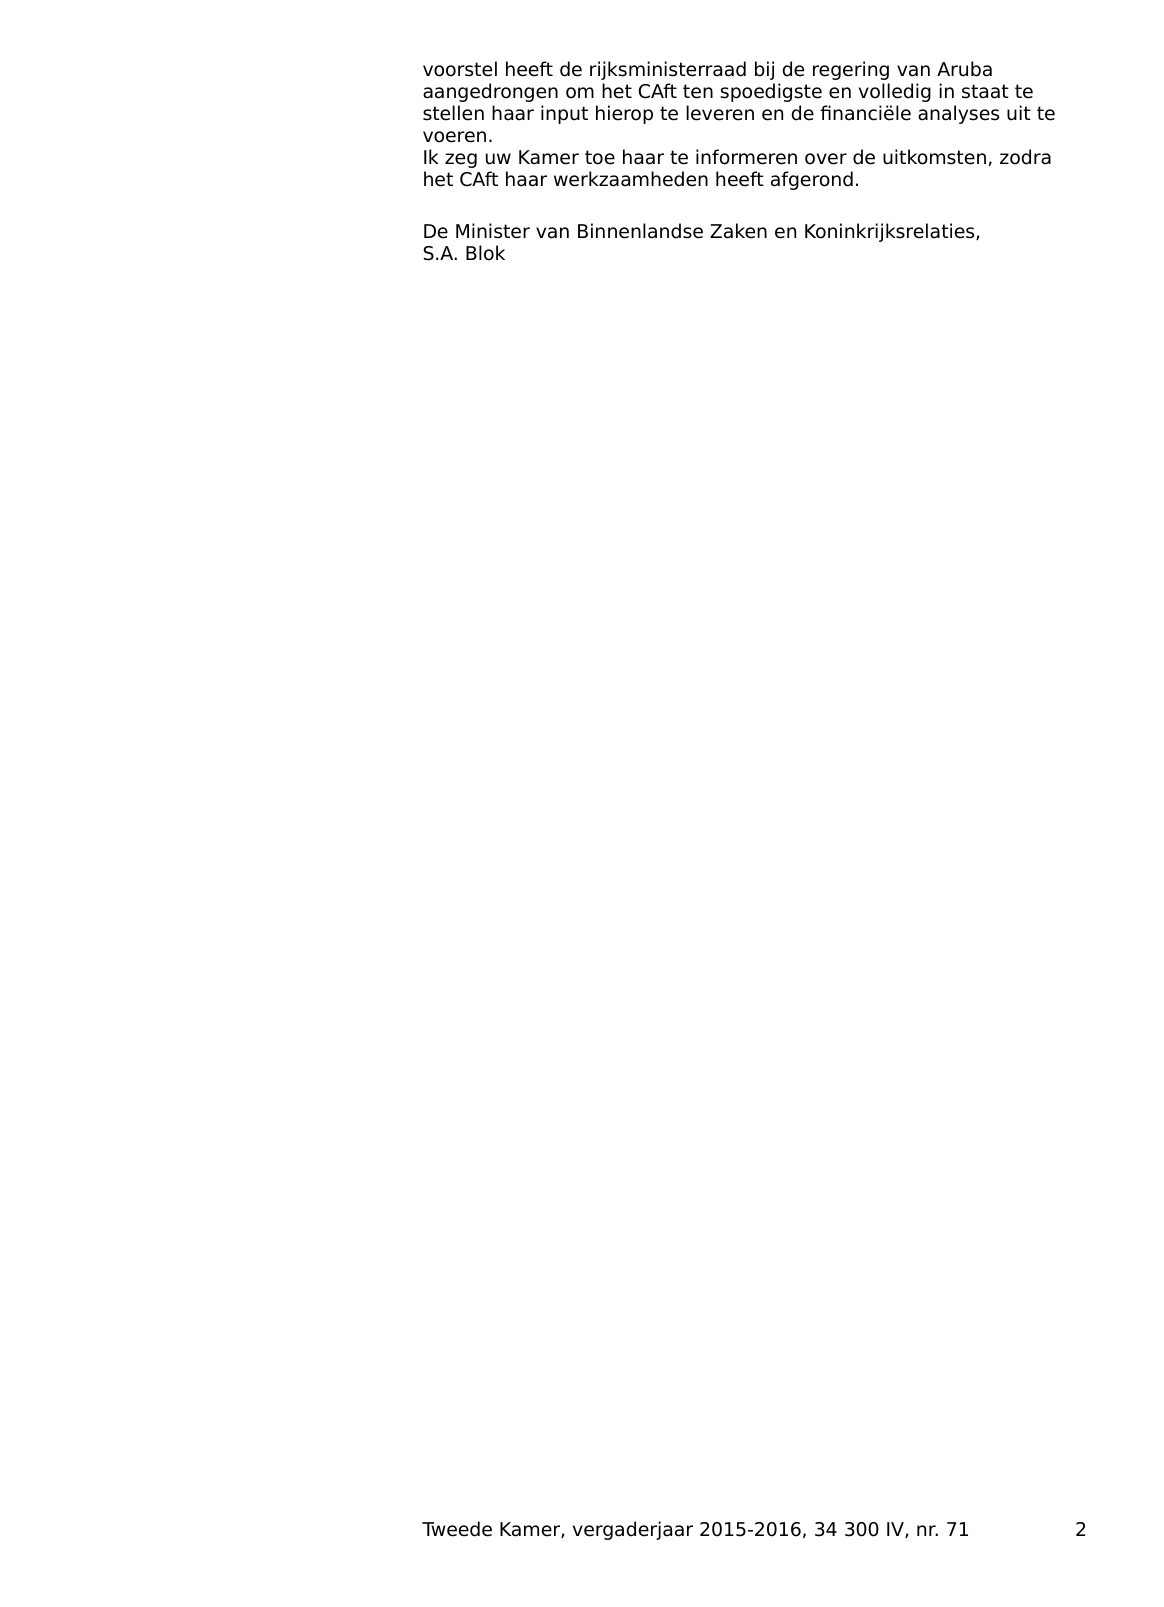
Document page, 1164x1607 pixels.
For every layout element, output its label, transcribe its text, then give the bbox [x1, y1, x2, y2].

text De Minister van Binnenlandse Zaken en Koninkrijksrelaties, S.A. Blok [422, 221, 1087, 265]
text voorstel heeft de rijksministerraad bij de regering van Aruba aangedrongen om het CAft ten spoedigste en volledig in staat te stellen haar input hierop te leveren en de financiële analyses uit te voeren. [422, 59, 1087, 147]
text Ik zeg uw Kamer toe haar te informeren over de uitkomsten, zodra het CAft haar werkzaamheden heeft afgerond. [422, 147, 1087, 191]
